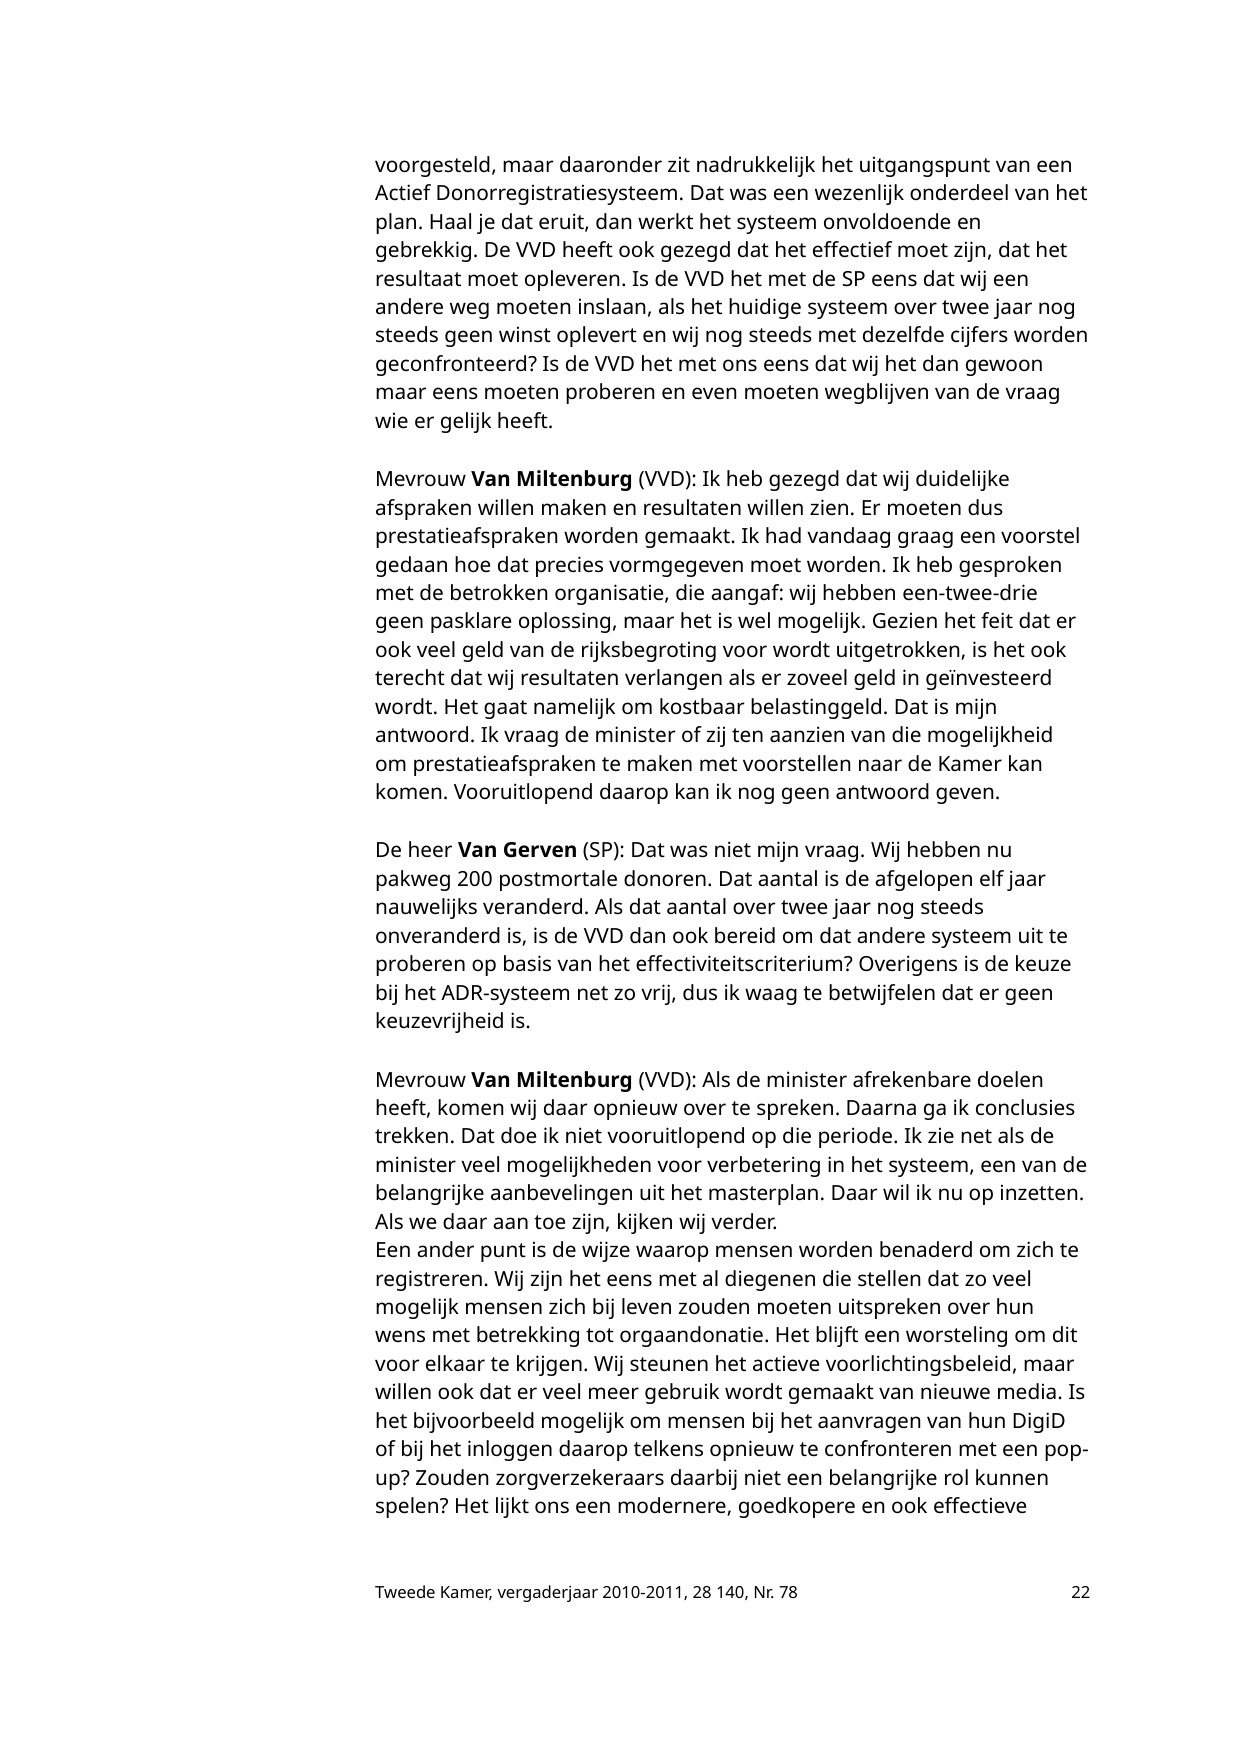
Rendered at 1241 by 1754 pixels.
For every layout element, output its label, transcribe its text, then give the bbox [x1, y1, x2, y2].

text Een ander punt is de wijze waarop mensen worden benaderd om zich te registreren. Wij zijn het eens met al diegenen die stellen dat zo veel mogelijk mensen zich bij leven zouden moeten uitspreken over hun wens met betrekking tot orgaandonatie. Het blijft een worsteling om dit voor elkaar te krijgen. Wij steunen het actieve voorlichtingsbeleid, maar willen ook dat er veel meer gebruik wordt gemaakt van nieuwe media. Is het bijvoorbeeld mogelijk om mensen bij het aanvragen van hun DigiD of bij het inloggen daarop telkens opnieuw te confronteren met een pop-up? Zouden zorgverzekeraars daarbij niet een belangrijke rol kunnen spelen? Het lijkt ons een modernere, goedkopere en ook effectieve [375, 1235, 1090, 1520]
text De heer Van Gerven (SP): Dat was niet mijn vraag. Wij hebben nu pakweg 200 postmortale donoren. Dat aantal is de afgelopen elf jaar nauwelijks veranderd. Als dat aantal over twee jaar nog steeds onveranderd is, is de VVD dan ook bereid om dat andere systeem uit te proberen op basis van het effectiviteitscriterium? Overigens is de keuze bij het ADR-systeem net zo vrij, dus ik waag te betwijfelen dat er geen keuzevrijheid is. [375, 836, 1090, 1035]
text voorgesteld, maar daaronder zit nadrukkelijk het uitgangspunt van een Actief Donorregistratiesysteem. Dat was een wezenlijk onderdeel van het plan. Haal je dat eruit, dan werkt het systeem onvoldoende en gebrekkig. De VVD heeft ook gezegd dat het effectief moet zijn, dat het resultaat moet opleveren. Is de VVD het met de SP eens dat wij een andere weg moeten inslaan, als het huidige systeem over twee jaar nog steeds geen winst oplevert en wij nog steeds met dezelfde cijfers worden geconfronteerd? Is de VVD het met ons eens dat wij het dan gewoon maar eens moeten proberen en even moeten wegblijven van de vraag wie er gelijk heeft. [375, 150, 1090, 434]
text Mevrouw Van Miltenburg (VVD): Als de minister afrekenbare doelen heeft, komen wij daar opnieuw over te spreken. Daarna ga ik conclusies trekken. Dat doe ik niet vooruitlopend op die periode. Ik zie net als de minister veel mogelijkheden voor verbetering in het systeem, een van de belangrijke aanbevelingen uit het masterplan. Daar wil ik nu op inzetten. Als we daar aan toe zijn, kijken wij verder. [375, 1065, 1090, 1235]
text Mevrouw Van Miltenburg (VVD): Ik heb gezegd dat wij duidelijke afspraken willen maken en resultaten willen zien. Er moeten dus prestatieafspraken worden gemaakt. Ik had vandaag graag een voorstel gedaan hoe dat precies vormgegeven moet worden. Ik heb gesproken met de betrokken organisatie, die aangaf: wij hebben een-twee-drie geen pasklare oplossing, maar het is wel mogelijk. Gezien het feit dat er ook veel geld van de rijksbegroting voor wordt uitgetrokken, is het ook terecht dat wij resultaten verlangen als er zoveel geld in geïnvesteerd wordt. Het gaat namelijk om kostbaar belastinggeld. Dat is mijn antwoord. Ik vraag de minister of zij ten aanzien van die mogelijkheid om prestatieafspraken te maken met voorstellen naar de Kamer kan komen. Vooruitlopend daarop kan ik nog geen antwoord geven. [375, 464, 1090, 806]
